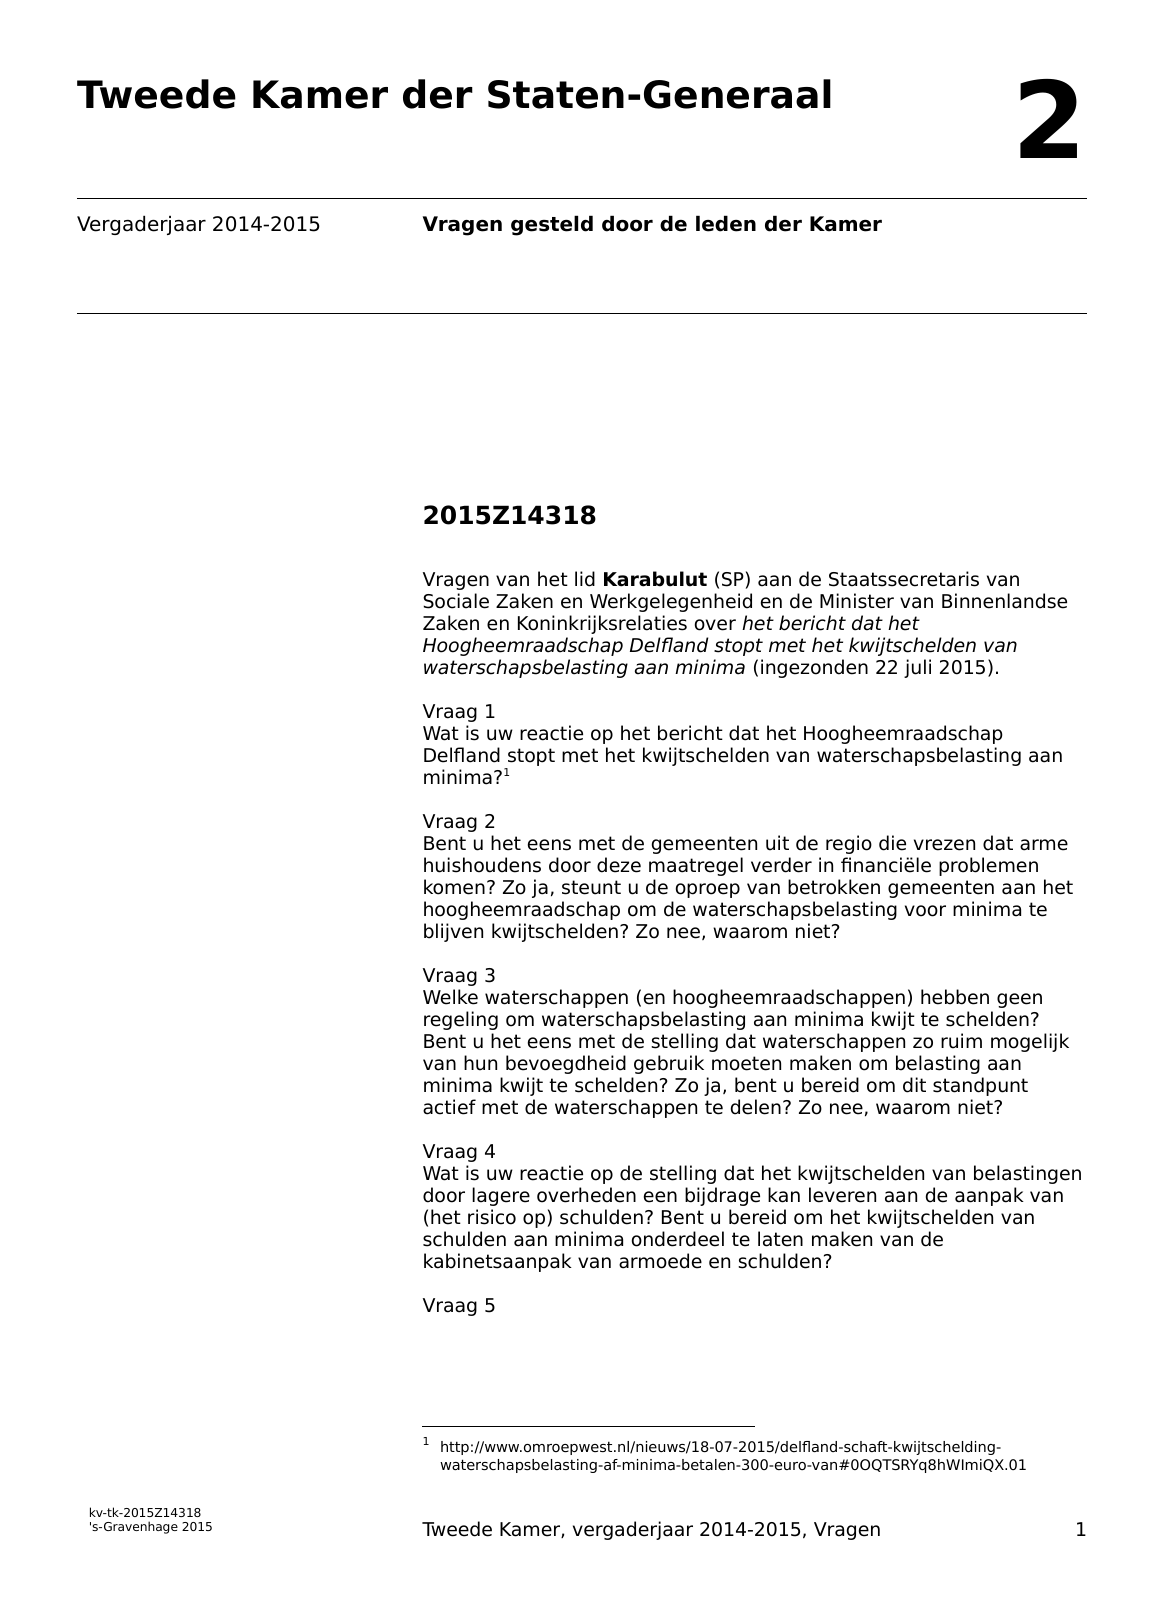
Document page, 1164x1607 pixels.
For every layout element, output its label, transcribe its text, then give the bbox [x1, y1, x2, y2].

text Vragen van het lid Karabulut (SP) aan de Staatssecretaris van Sociale Zaken en Werkgelegenheid en de Minister van Binnenlandse Zaken en Koninkrijksrelaties over het bericht dat het Hoogheemraadschap Delfland stopt met het kwijtschelden van waterschapsbelasting aan minima (ingezonden 22 juli 2015). [422, 569, 1087, 679]
text Vraag 5 [422, 1295, 1087, 1317]
text Vraag 2 [422, 811, 1087, 833]
text Welke waterschappen (en hoogheemraadschappen) hebben geen regeling om waterschapsbelasting aan minima kwijt te schelden? Bent u het eens met de stelling dat waterschappen zo ruim mogelijk van hun bevoegdheid gebruik moeten maken om belasting aan minima kwijt te schelden? Zo ja, bent u bereid om dit standpunt actief met de waterschappen te delen? Zo nee, waarom niet? [422, 987, 1087, 1119]
text 's-Gravenhage 2015 [88, 1520, 323, 1534]
table_header Tweede Kamer der Staten-Generaal [77, 59, 886, 198]
text Vraag 1 [422, 701, 1087, 723]
text Vraag 3 [422, 965, 1087, 987]
table_header 2 [886, 59, 1087, 198]
text 2015Z14318 [422, 501, 1087, 531]
text Wat is uw reactie op de stelling dat het kwijtschelden van belastingen door lagere overheden een bijdrage kan leveren aan de aanpak van (het risico op) schulden? Bent u bereid om het kwijtschelden van schulden aan minima onderdeel te laten maken van de kabinetsaanpak van armoede en schulden? [422, 1163, 1087, 1273]
table_cell Vragen gesteld door de leden der Kamer [422, 199, 1087, 313]
text Bent u het eens met de gemeenten uit de regio die vrezen dat arme huishoudens door deze maatregel verder in financiële problemen komen? Zo ja, steunt u de oproep van betrokken gemeenten aan het hoogheemraadschap om de waterschapsbelasting voor minima te blijven kwijtschelden? Zo nee, waarom niet? [422, 833, 1087, 943]
text Wat is uw reactie op het bericht dat het Hoogheemraadschap Delfland stopt met het kwijtschelden van waterschapsbelasting aan minima? [422, 723, 1087, 789]
text kv-tk-2015Z14318 [88, 1506, 323, 1520]
text Vraag 4 [422, 1141, 1087, 1163]
table_cell Vergaderjaar 2014-2015 [77, 199, 422, 313]
text http://www.omroepwest.nl/nieuws/18-07-2015/delfland-schaft-kwijtschelding-waterschapsbelasting-af-minima-betalen-300-euro-van#0OQTSRYq8hWImiQX.01 [422, 1435, 1087, 1474]
